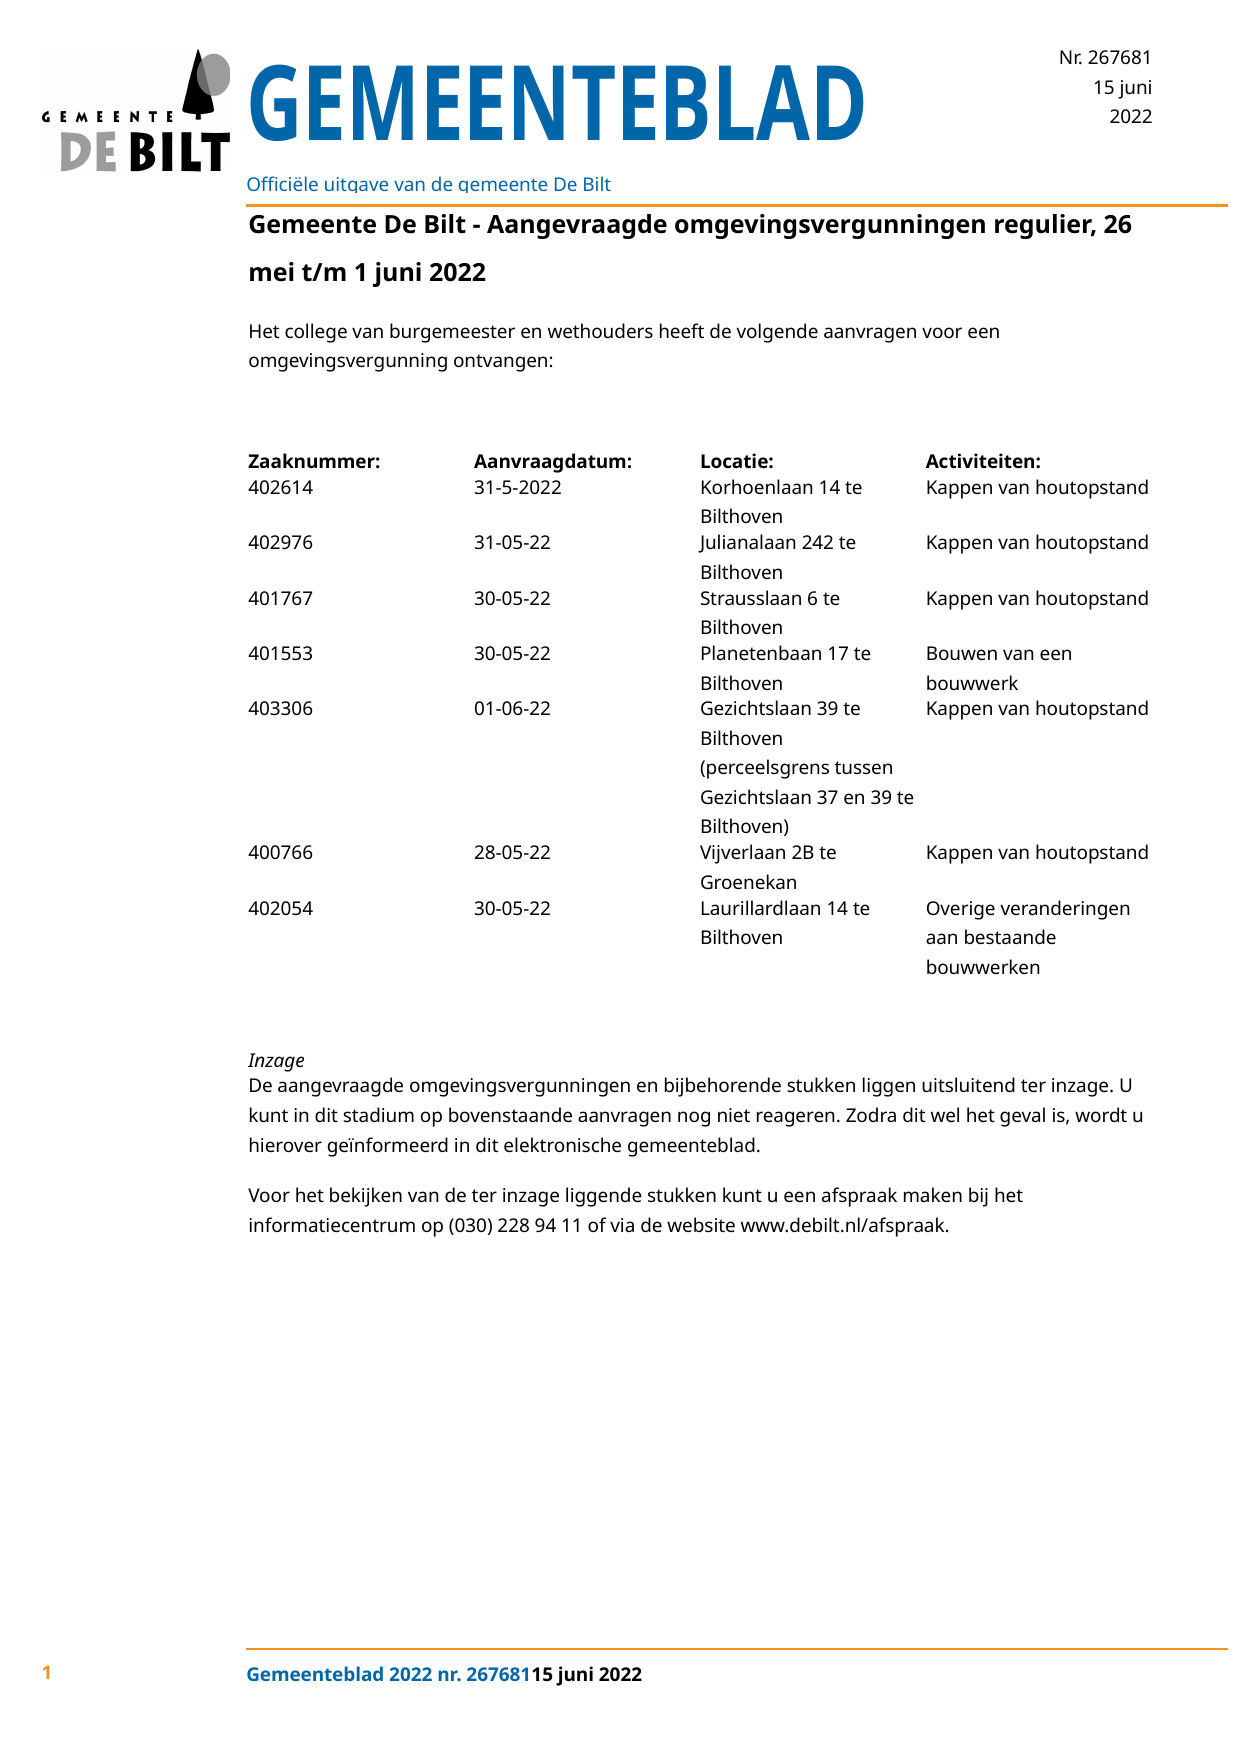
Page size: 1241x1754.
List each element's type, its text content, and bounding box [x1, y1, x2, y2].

table_cell 31-5-2022 [474, 474, 700, 529]
table_header Locatie: [700, 449, 926, 474]
table_header Activiteiten: [926, 449, 1152, 474]
table_cell Planetenbaan 17 te Bilthoven [700, 640, 926, 695]
table_cell Gezichtslaan 39 te Bilthoven (perceelsgrens tussen Gezichtslaan 37 en 39 te Bilthoven) [700, 695, 926, 839]
text Voor het bekijken van de ter inzage liggende stukken kunt u een afspraak maken bij het informatiecentrum op (030) 228 94 11 of via de website www.debilt.nl/afspraak. [248, 1182, 1152, 1237]
table_cell Kappen van houtopstand [926, 530, 1152, 585]
picture [41, 47, 231, 172]
table_cell 30-05-22 [474, 640, 700, 695]
table_cell Strausslaan 6 te Bilthoven [700, 585, 926, 640]
table_cell Overige veranderingen aan bestaande bouwwerken [926, 895, 1152, 980]
text Het college van burgemeester en wethouders heeft de volgende aanvragen voor een omgevingsvergunning ontvangen: [248, 318, 1152, 373]
table_cell 30-05-22 [474, 585, 700, 640]
table_cell Julianalaan 242 te Bilthoven [700, 530, 926, 585]
text De aangevraagde omgevingsvergunningen en bijbehorende stukken liggen uitsluitend ter inzage. U kunt in dit stadium op bovenstaande aanvragen nog niet reageren. Zodra dit wel het geval is, wordt u hierover geïnformeerd in dit elektronische gemeenteblad. [248, 1073, 1152, 1157]
table_cell Laurillardlaan 14 te Bilthoven [700, 895, 926, 980]
table_header Aanvraagdatum: [474, 449, 700, 474]
table_cell 402976 [248, 530, 474, 585]
table_header Zaaknummer: [248, 449, 474, 474]
table_cell Kappen van houtopstand [926, 840, 1152, 895]
table_cell Vijverlaan 2B te Groenekan [700, 840, 926, 895]
table_cell 400766 [248, 840, 474, 895]
text Inzage [248, 1047, 1152, 1073]
table_cell Bouwen van een bouwwerk [926, 640, 1152, 695]
table_cell 403306 [248, 695, 474, 839]
table_cell 01-06-22 [474, 695, 700, 839]
text Gemeente De Bilt - Aangevraagde omgevingsvergunningen regulier, 26 mei t/m 1 juni 2022 [248, 207, 1152, 288]
table_cell 402054 [248, 895, 474, 980]
table_cell Kappen van houtopstand [926, 585, 1152, 640]
table_cell Kappen van houtopstand [926, 474, 1152, 529]
table_cell Korhoenlaan 14 te Bilthoven [700, 474, 926, 529]
table_cell Kappen van houtopstand [926, 695, 1152, 839]
table_cell 28-05-22 [474, 840, 700, 895]
table_cell 401553 [248, 640, 474, 695]
table_cell 402614 [248, 474, 474, 529]
table_cell 30-05-22 [474, 895, 700, 980]
table_cell 401767 [248, 585, 474, 640]
table_cell 31-05-22 [474, 530, 700, 585]
